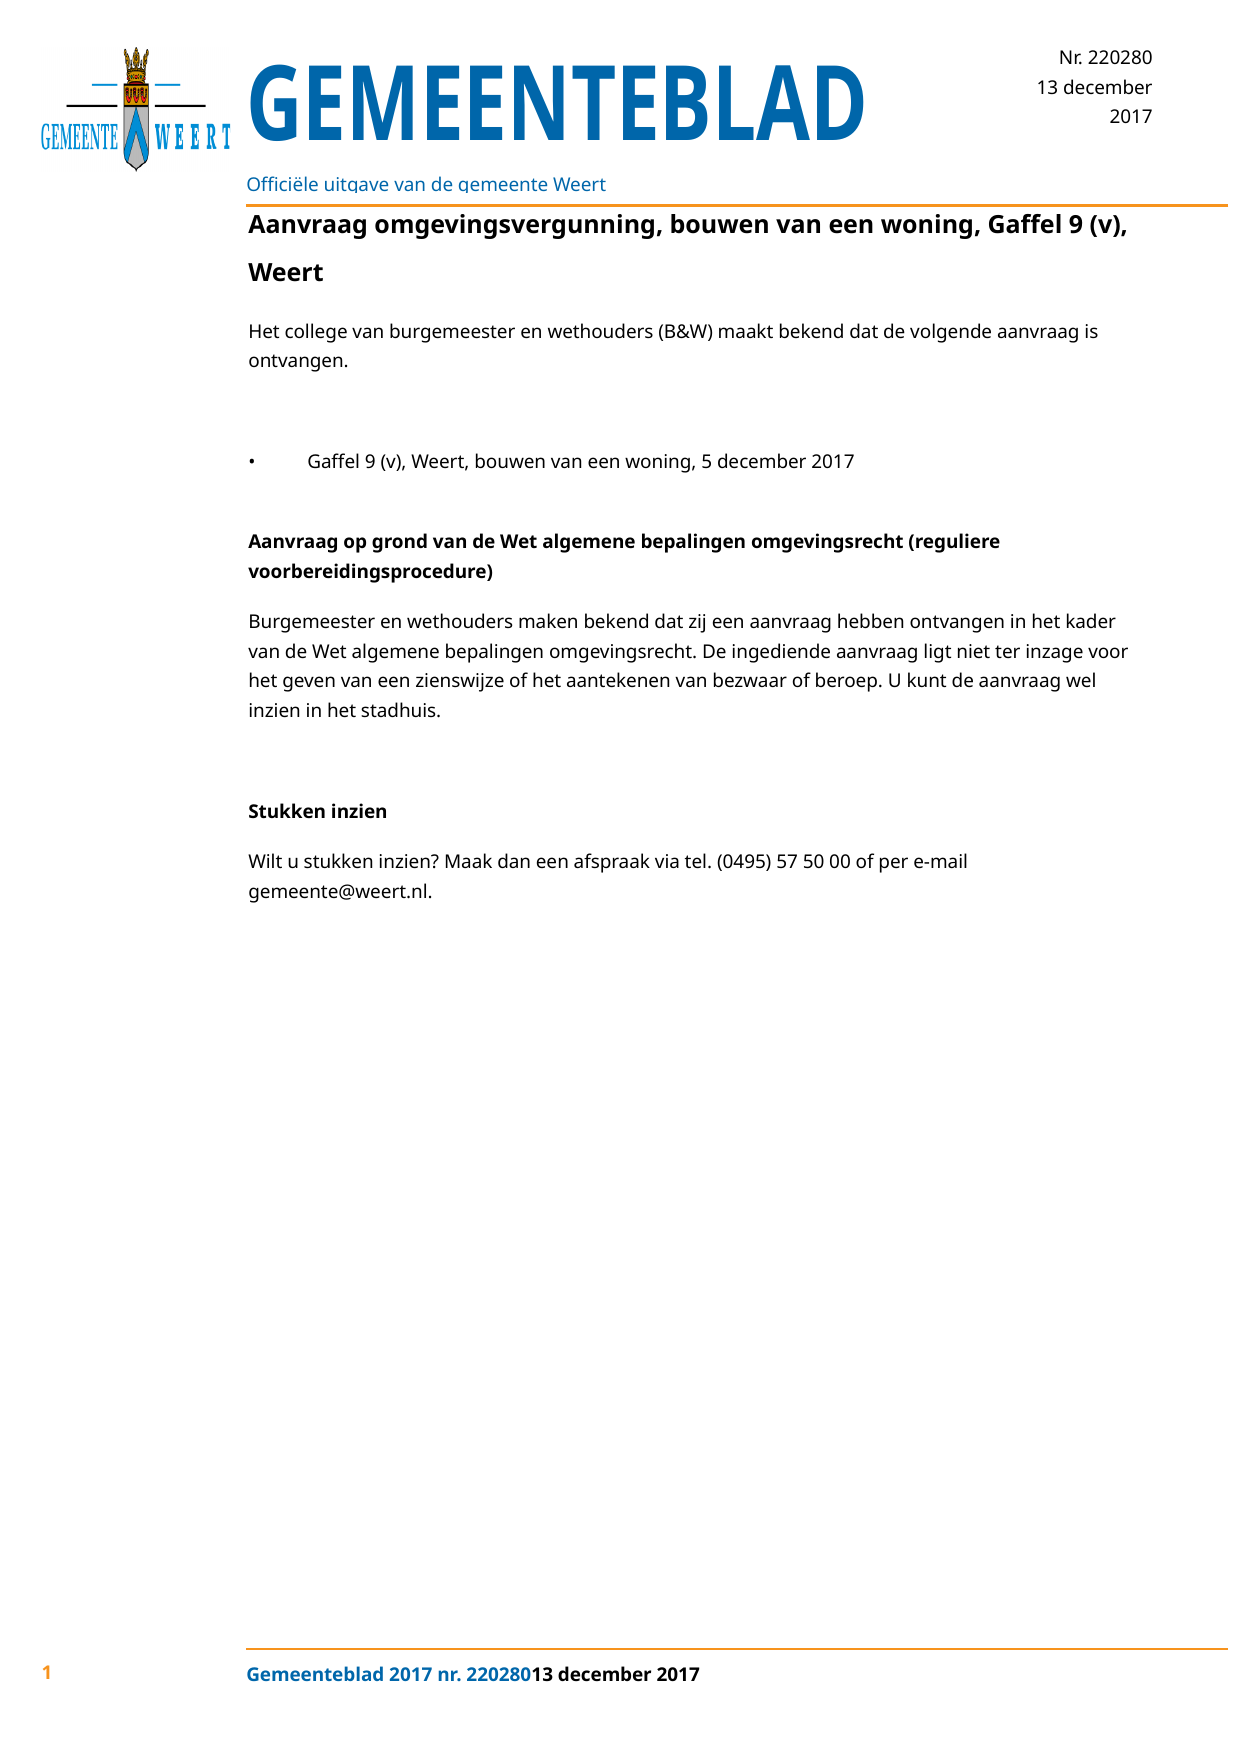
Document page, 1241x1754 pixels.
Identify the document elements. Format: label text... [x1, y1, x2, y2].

picture [41, 47, 231, 172]
list Gaffel 9 (v), Weert, bouwen van een woning, 5 december 2017 [248, 448, 1152, 474]
text Burgemeester en wethouders maken bekend dat zij een aanvraag hebben ontvangen in het kader van de Wet algemene bepalingen omgevingsrecht. De ingediende aanvraag ligt niet ter inzage voor het geven van een zienswijze of het aantekenen van bezwaar of beroep. U kunt de aanvraag wel inzien in het stadhuis. [248, 608, 1152, 723]
text Aanvraag op grond van de Wet algemene bepalingen omgevingsrecht (reguliere voorbereidingsprocedure) [248, 528, 1152, 584]
text Stukken inzien [248, 798, 1152, 824]
text Aanvraag omgevingsvergunning, bouwen van een woning, Gaffel 9 (v), Weert [248, 207, 1152, 288]
text Het college van burgemeester en wethouders (B&W) maakt bekend dat de volgende aanvraag is ontvangen. [248, 318, 1152, 373]
text Wilt u stukken inzien? Maak dan een afspraak via tel. (0495) 57 50 00 of per e-mail gemeente@weert.nl. [248, 848, 1152, 904]
